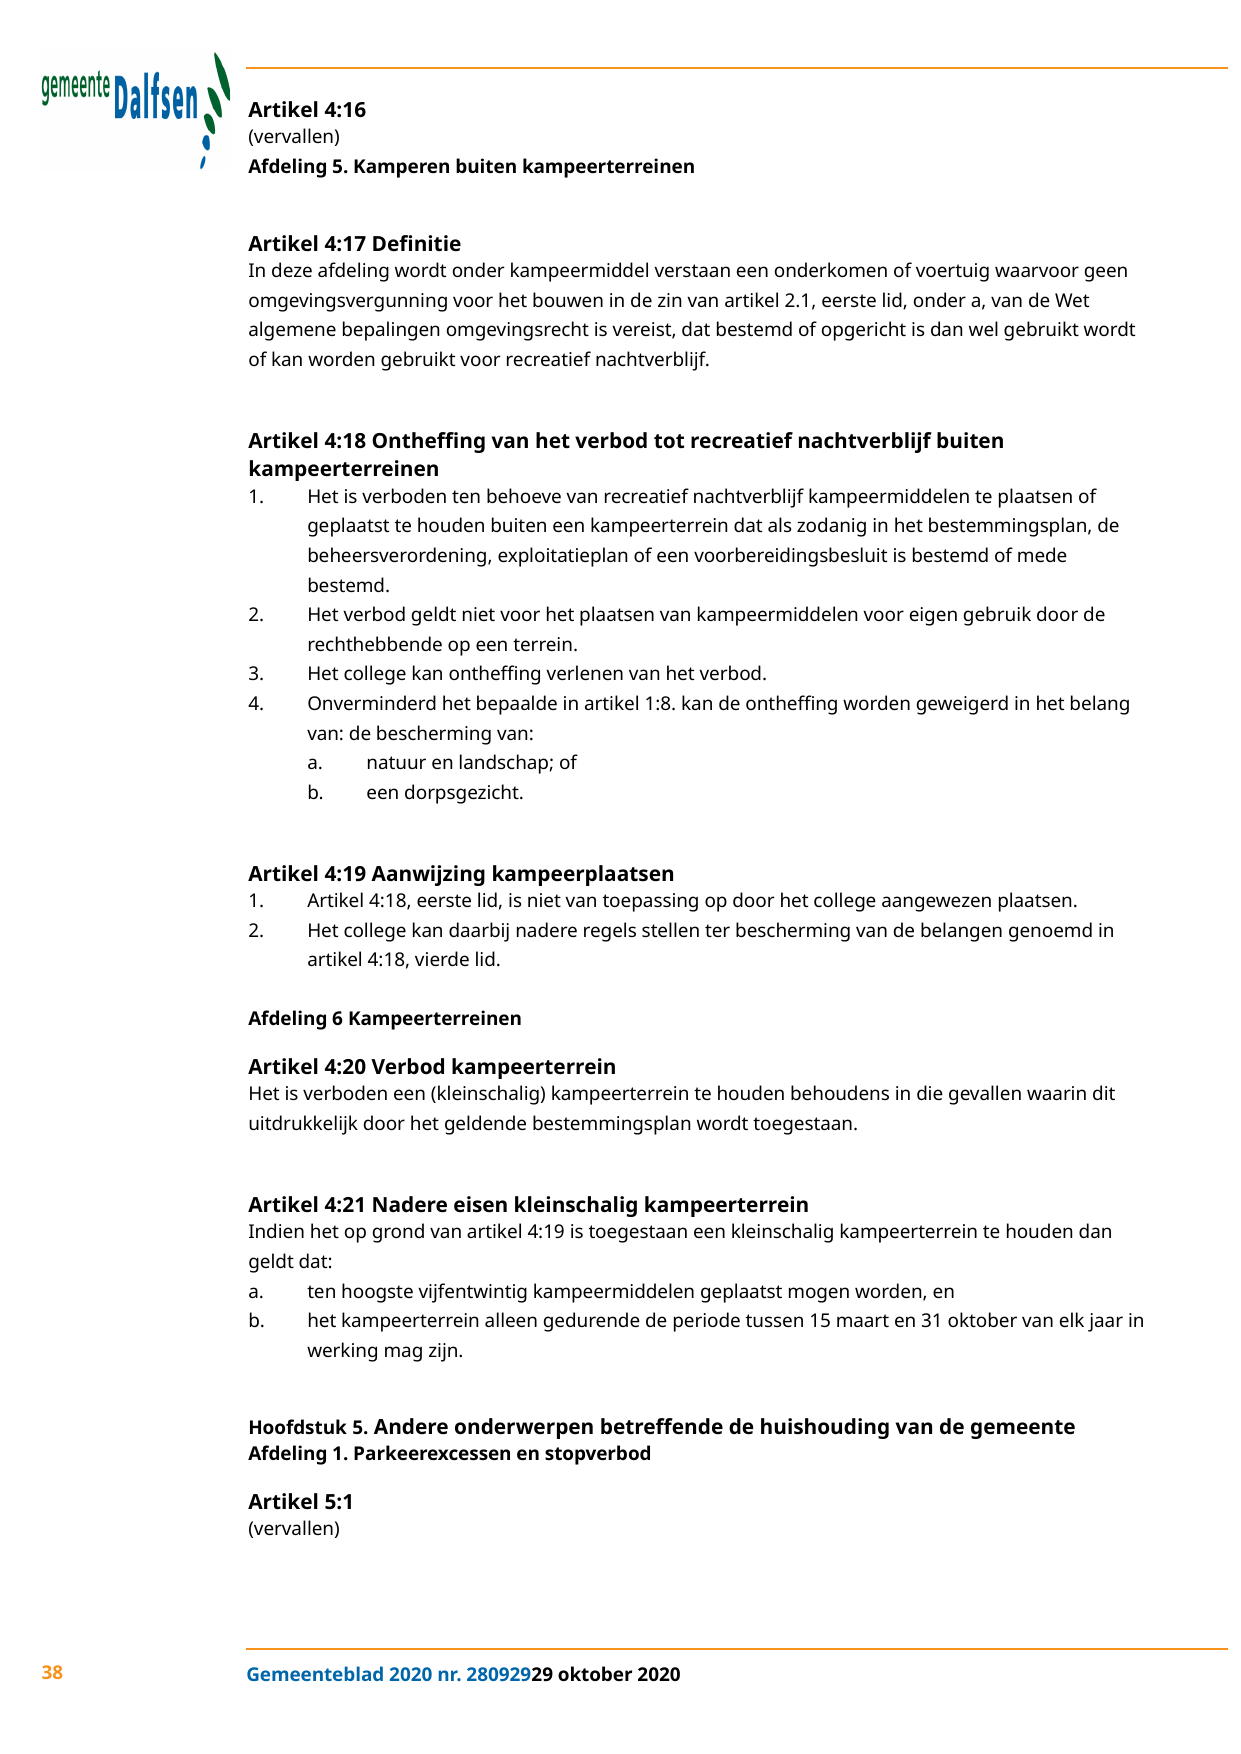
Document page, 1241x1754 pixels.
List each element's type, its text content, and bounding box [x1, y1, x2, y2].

text Artikel 4:20 Verbod kampeerterrein [248, 1052, 1152, 1081]
text Artikel 4:17 Definitie [248, 229, 1152, 257]
text Artikel 4:18 Ontheffing van het verbod tot recreatief nachtverblijf buiten kampeerterreinen [248, 426, 1152, 483]
text Artikel 5:1 [248, 1487, 1152, 1516]
list Artikel 4:18, eerste lid, is niet van toepassing op door het college aangewezen plaatsen. [248, 887, 1152, 913]
list een dorpsgezicht. [307, 779, 1152, 804]
text Afdeling 6 Kampeerterreinen [248, 1006, 1152, 1031]
list ten hoogste vijfentwintig kampeermiddelen geplaatst mogen worden, en [248, 1278, 1152, 1303]
picture [41, 47, 231, 172]
text Het is verboden een (kleinschalig) kampeerterrein te houden behoudens in die gevallen waarin dit uitdrukkelijk door het geldende bestemmingsplan wordt toegestaan. [248, 1081, 1152, 1136]
text Artikel 4:21 Nadere eisen kleinschalig kampeerterrein [248, 1190, 1152, 1219]
list Het is verboden ten behoeve van recreatief nachtverblijf kampeermiddelen te plaatsen of geplaatst te houden buiten een kampeerterrein dat als zodanig in het bestemmingsplan, de beheersverordening, exploitatieplan of een voorbereidingsbesluit is bestemd of mede bestemd. [248, 483, 1152, 597]
text Hoofdstuk 5. Andere onderwerpen betreffende de huishouding van de gemeente [248, 1412, 1152, 1441]
text Artikel 4:19 Aanwijzing kampeerplaatsen [248, 859, 1152, 887]
text Afdeling 1. Parkeerexcessen en stopverbod [248, 1441, 1152, 1466]
list natuur en landschap; of [307, 749, 1152, 775]
list Onverminderd het bepaalde in artikel 1:8. kan de ontheffing worden geweigerd in het belang van: de bescherming van: [248, 690, 1152, 745]
text Afdeling 5. Kamperen buiten kampeerterreinen [248, 153, 1152, 178]
text (vervallen) [248, 1516, 1152, 1541]
text Artikel 4:16 [248, 95, 1152, 123]
text Indien het op grond van artikel 4:19 is toegestaan een kleinschalig kampeerterrein te houden dan geldt dat: [248, 1219, 1152, 1274]
text (vervallen) [248, 123, 1152, 149]
list het kampeerterrein alleen gedurende de periode tussen 15 maart en 31 oktober van elk jaar in werking mag zijn. [248, 1307, 1152, 1363]
list Het college kan ontheffing verlenen van het verbod. [248, 661, 1152, 686]
list Het verbod geldt niet voor het plaatsen van kampeermiddelen voor eigen gebruik door de rechthebbende op een terrein. [248, 601, 1152, 657]
text In deze afdeling wordt onder kampeermiddel verstaan een onderkomen of voertuig waarvoor geen omgevingsvergunning voor het bouwen in de zin van artikel 2.1, eerste lid, onder a, van de Wet algemene bepalingen omgevingsrecht is vereist, dat bestemd of opgericht is dan wel gebruikt wordt of kan worden gebruikt voor recreatief nachtverblijf. [248, 257, 1152, 372]
list Het college kan daarbij nadere regels stellen ter bescherming van de belangen genoemd in artikel 4:18, vierde lid. [248, 917, 1152, 972]
